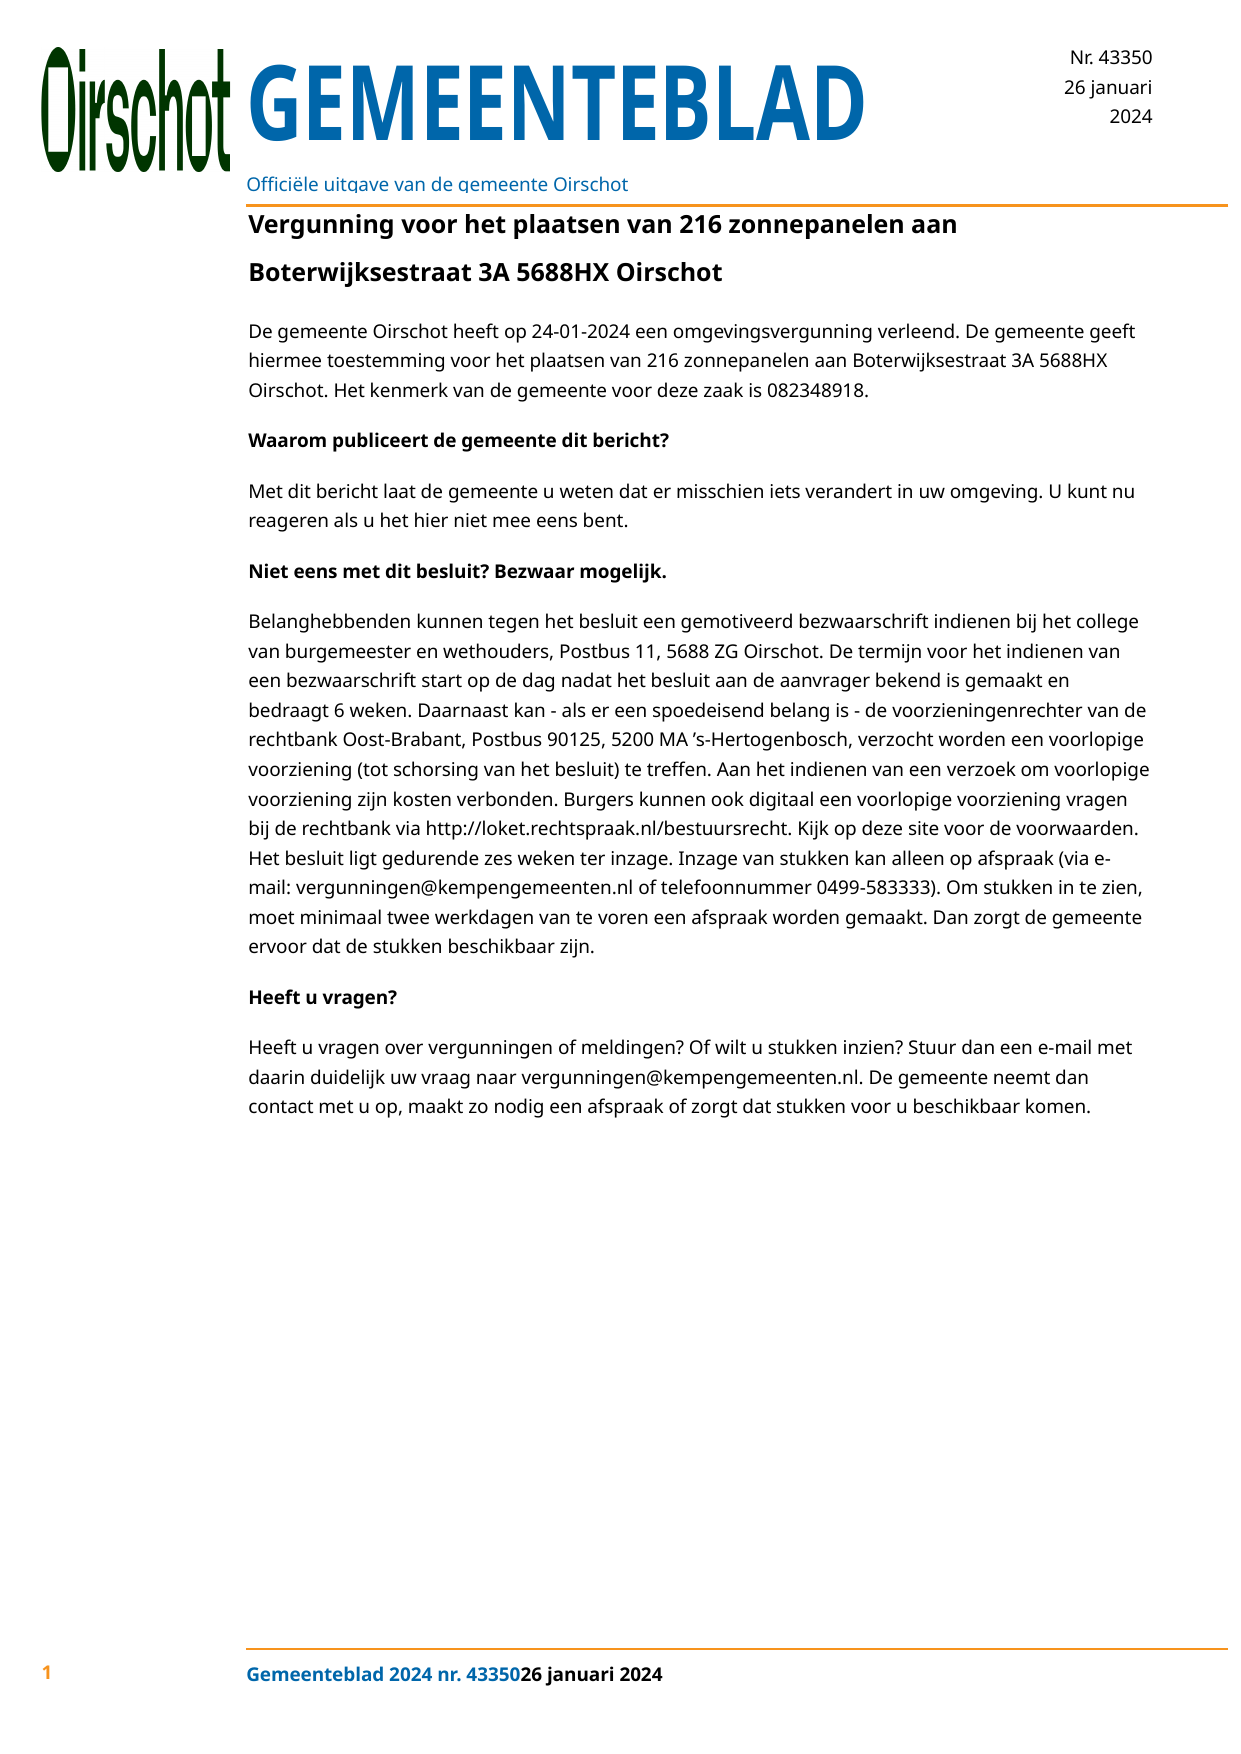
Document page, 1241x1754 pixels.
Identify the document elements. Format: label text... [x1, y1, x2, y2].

text Belanghebbenden kunnen tegen het besluit een gemotiveerd bezwaarschrift indienen bij het college van burgemeester en wethouders, Postbus 11, 5688 ZG Oirschot. De termijn voor het indienen van een bezwaarschrift start op de dag nadat het besluit aan de aanvrager bekend is gemaakt en bedraagt 6 weken. Daarnaast kan - als er een spoedeisend belang is - de voorzieningenrechter van de rechtbank Oost-Brabant, Postbus 90125, 5200 MA ’s-Hertogenbosch, verzocht worden een voorlopige voorziening (tot schorsing van het besluit) te treffen. Aan het indienen van een verzoek om voorlopige voorziening zijn kosten verbonden. Burgers kunnen ook digitaal een voorlopige voorziening vragen bij de rechtbank via http://loket.rechtspraak.nl/bestuursrecht. Kijk op deze site voor de voorwaarden. Het besluit ligt gedurende zes weken ter inzage. Inzage van stukken kan alleen op afspraak (via e-mail: vergunningen@kempengemeenten.nl of telefoonnummer 0499-583333). Om stukken in te zien, moet minimaal twee werkdagen van te voren een afspraak worden gemaakt. Dan zorgt de gemeente ervoor dat de stukken beschikbaar zijn. [248, 608, 1152, 959]
picture [41, 47, 231, 172]
text De gemeente Oirschot heeft op 24-01-2024 een omgevingsvergunning verleend. De gemeente geeft hiermee toestemming voor het plaatsen van 216 zonnepanelen aan Boterwijksestraat 3A 5688HX Oirschot. Het kenmerk van de gemeente voor deze zaak is 082348918. [248, 318, 1152, 403]
text Heeft u vragen over vergunningen of meldingen? Of wilt u stukken inzien? Stuur dan een e-mail met daarin duidelijk uw vraag naar vergunningen@kempengemeenten.nl. De gemeente neemt dan contact met u op, maakt zo nodig een afspraak of zorgt dat stukken voor u beschikbaar komen. [248, 1034, 1152, 1119]
text Vergunning voor het plaatsen van 216 zonnepanelen aan Boterwijksestraat 3A 5688HX Oirschot [248, 207, 1152, 288]
text Met dit bericht laat de gemeente u weten dat er misschien iets verandert in uw omgeving. U kunt nu reageren als u het hier niet mee eens bent. [248, 478, 1152, 533]
text Niet eens met dit besluit? Bezwaar mogelijk. [248, 558, 1152, 584]
text Waarom publiceert de gemeente dit bericht? [248, 427, 1152, 453]
text Heeft u vragen? [248, 984, 1152, 1010]
